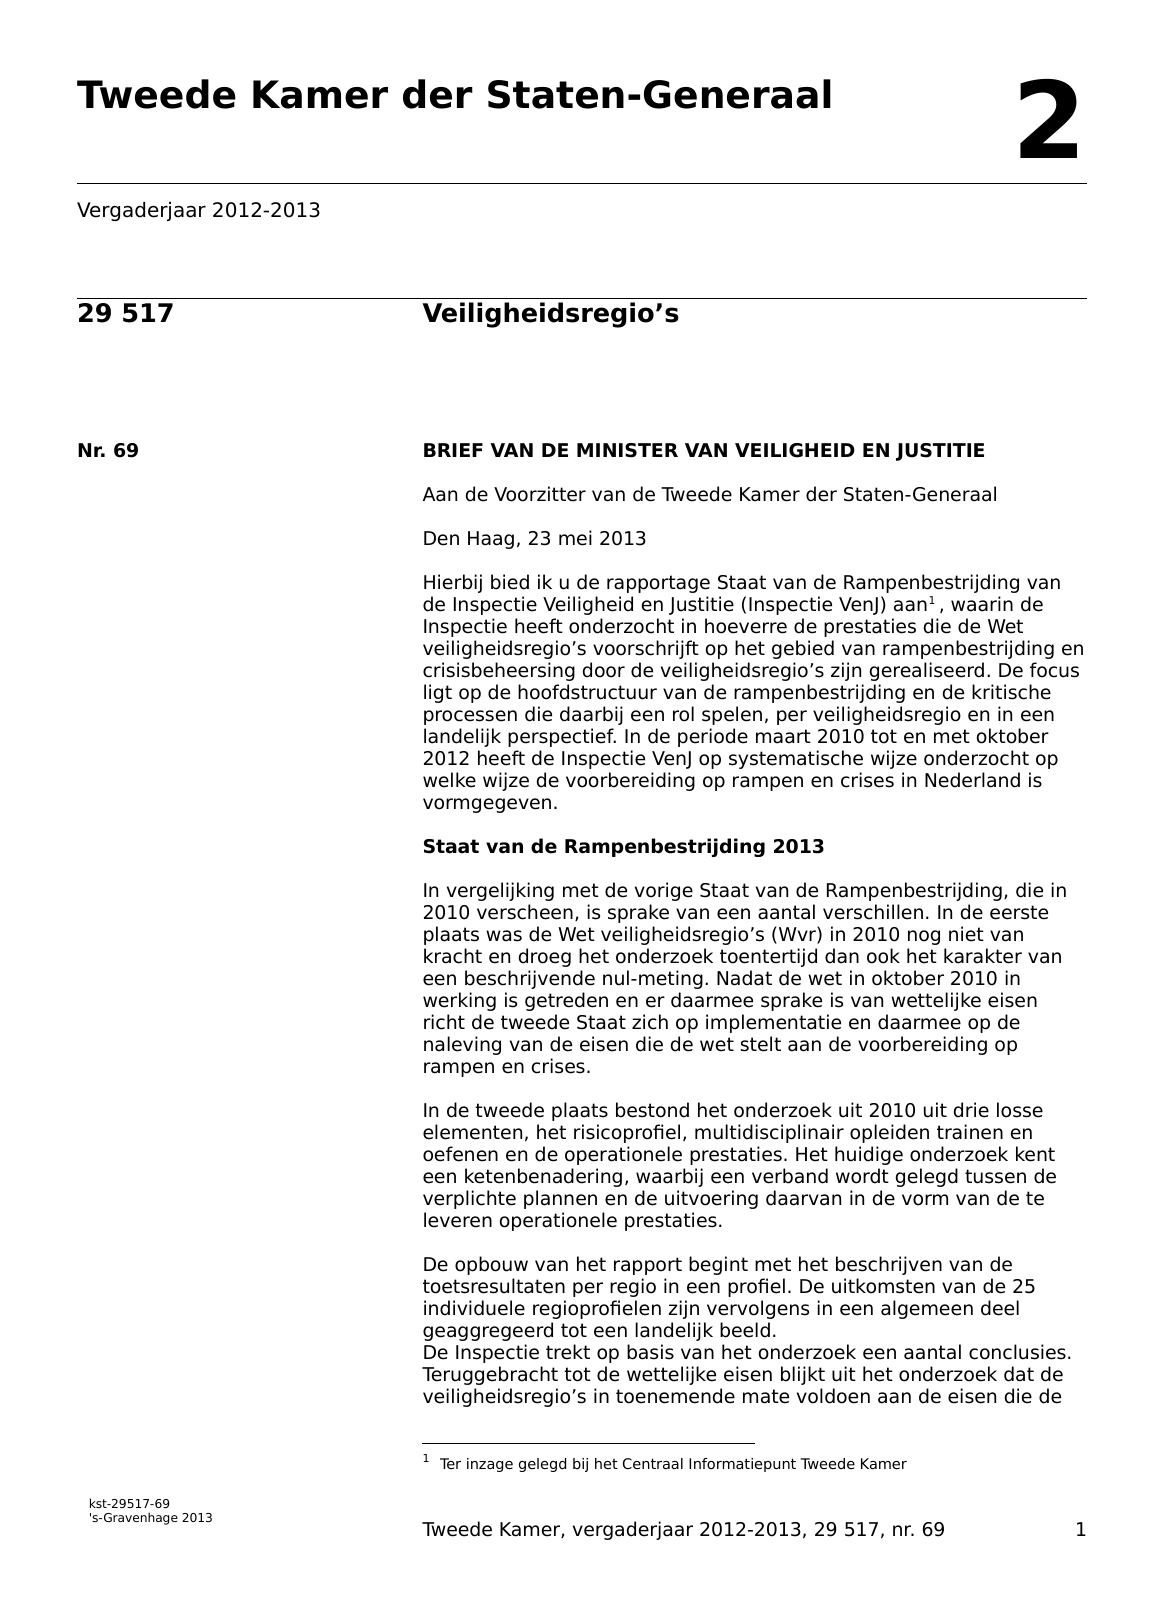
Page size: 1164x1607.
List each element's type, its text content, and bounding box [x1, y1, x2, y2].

subtitle Staat van de Rampenbestrijding 2013 [422, 836, 1087, 858]
text De opbouw van het rapport begint met het beschrijven van de toetsresultaten per regio in een profiel. De uitkomsten van de 25 individuele regioprofielen zijn vervolgens in een algemeen deel geaggregeerd tot een landelijk beeld. [422, 1254, 1087, 1342]
table_header Tweede Kamer der Staten-Generaal [77, 59, 886, 183]
text De Inspectie trekt op basis van het onderzoek een aantal conclusies. Teruggebracht tot de wettelijke eisen blijkt uit het onderzoek dat de veiligheidsregio’s in toenemende mate voldoen aan de eisen die de [422, 1342, 1087, 1408]
table_cell Vergaderjaar 2012-2013 [77, 184, 1087, 298]
text 's-Gravenhage 2013 [88, 1511, 323, 1525]
text Hierbij bied ik u de rapportage Staat van de Rampenbestrijding van de Inspectie Veiligheid en Justitie (Inspectie VenJ) aan, waarin de Inspectie heeft onderzocht in hoeverre de prestaties die de Wet veiligheidsregio’s voorschrijft op het gebied van rampenbestrijding en crisisbeheersing door de veiligheidsregio’s zijn gerealiseerd. De focus ligt op de hoofdstructuur van de rampenbestrijding en de kritische processen die daarbij een rol spelen, per veiligheidsregio en in een landelijk perspectief. In de periode maart 2010 tot en met oktober 2012 heeft de Inspectie VenJ op systematische wijze onderzocht op welke wijze de voorbereiding op rampen en crises in Nederland is vormgegeven. [422, 572, 1087, 814]
text In vergelijking met de vorige Staat van de Rampenbestrijding, die in 2010 verscheen, is sprake van een aantal verschillen. In de eerste plaats was de Wet veiligheidsregio’s (Wvr) in 2010 nog niet van kracht en droeg het onderzoek toentertijd dan ook het karakter van een beschrijvende nul-meting. Nadat de wet in oktober 2010 in werking is getreden en er daarmee sprake is van wettelijke eisen richt de tweede Staat zich op implementatie en daarmee op de naleving van de eisen die de wet stelt aan de voorbereiding op rampen en crises. [422, 880, 1087, 1078]
text kst-29517-69 [88, 1497, 323, 1511]
table_header 2 [886, 59, 1087, 183]
subtitle Nr. 69 BRIEF VAN DE MINISTER VAN VEILIGHEID EN JUSTITIE [77, 440, 1087, 462]
text In de tweede plaats bestond het onderzoek uit 2010 uit drie losse elementen, het risicoprofiel, multidisciplinair opleiden trainen en oefenen en de operationele prestaties. Het huidige onderzoek kent een ketenbenadering, waarbij een verband wordt gelegd tussen de verplichte plannen en de uitvoering daarvan in de vorm van de te leveren operationele prestaties. [422, 1100, 1087, 1232]
subtitle 29 517 Veiligheidsregio’s [77, 299, 1087, 329]
text Aan de Voorzitter van de Tweede Kamer der Staten-Generaal [422, 484, 1087, 506]
text Den Haag, 23 mei 2013 [422, 528, 1087, 550]
text Ter inzage gelegd bij het Centraal Informatiepunt Tweede Kamer [422, 1452, 1087, 1474]
